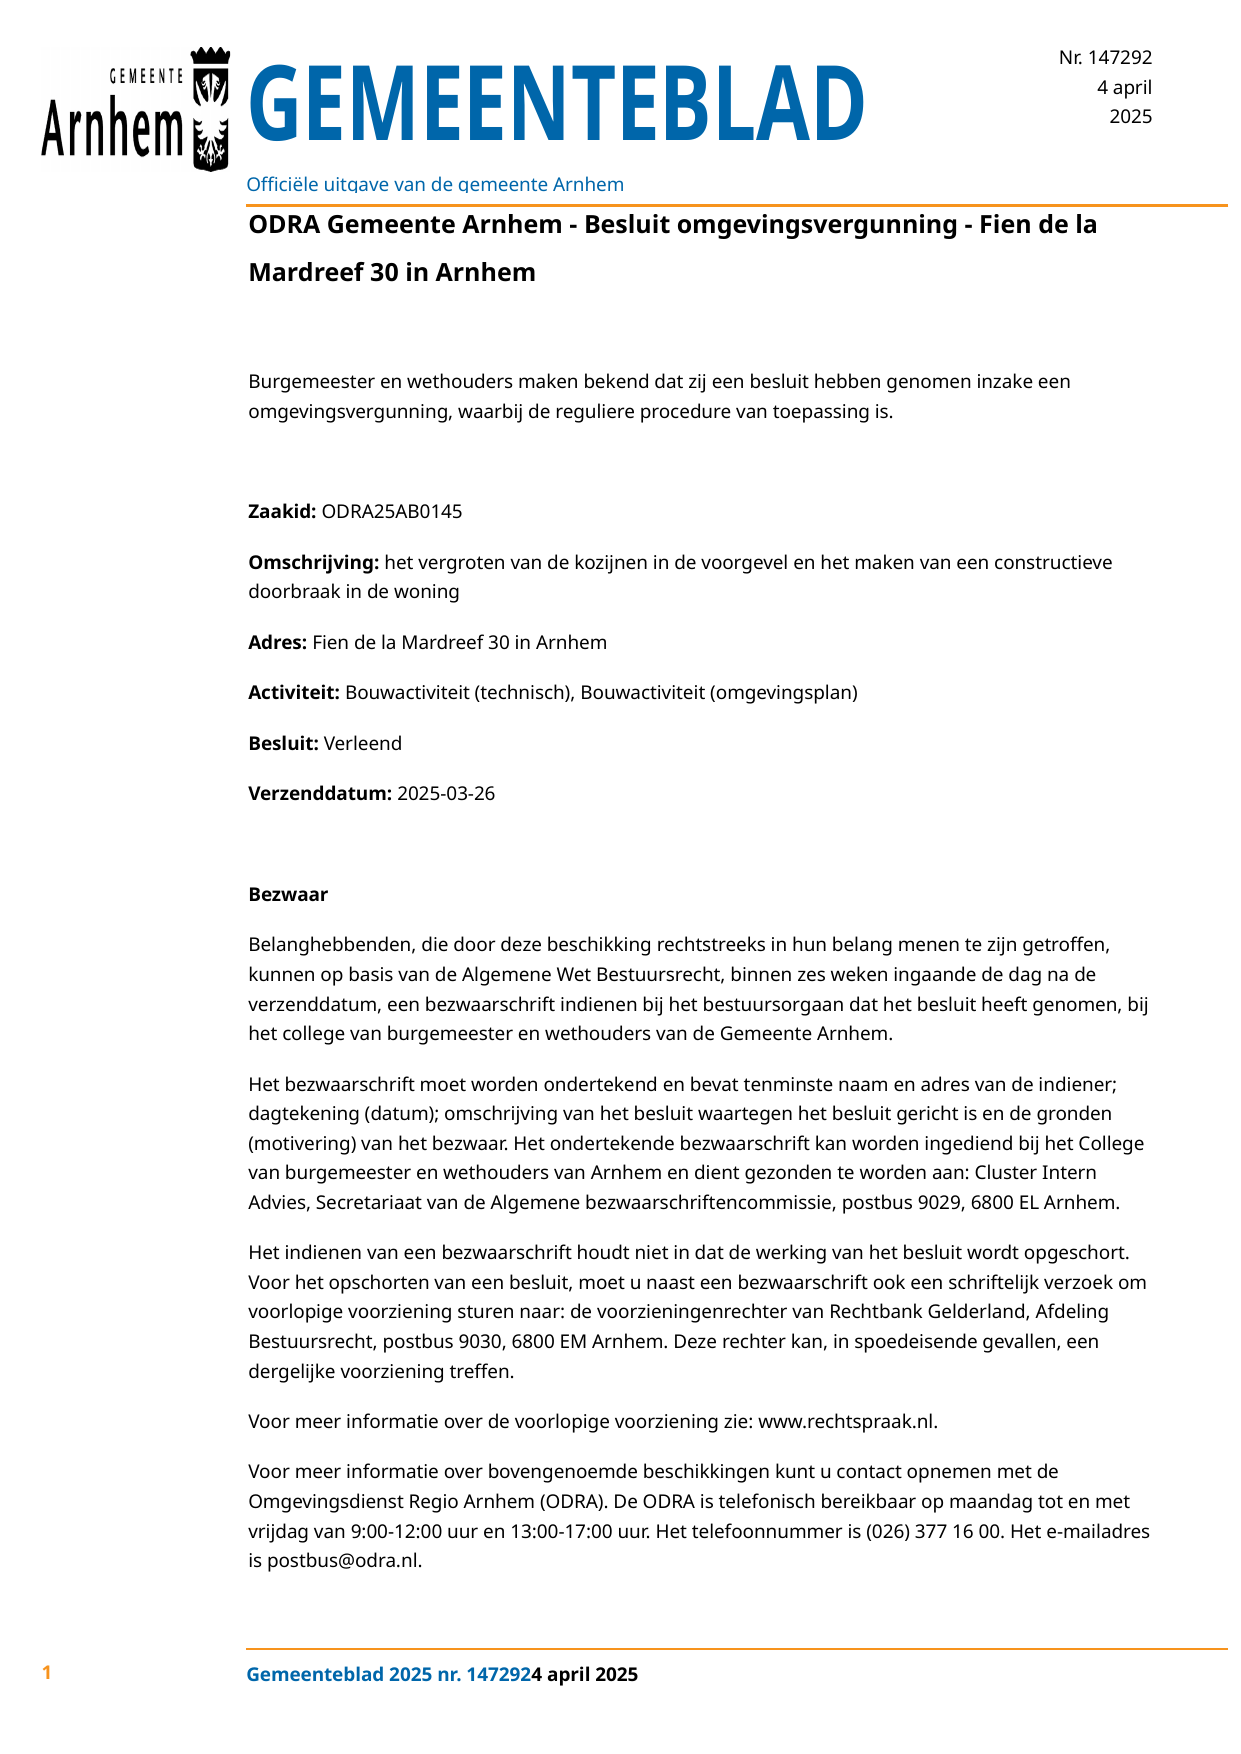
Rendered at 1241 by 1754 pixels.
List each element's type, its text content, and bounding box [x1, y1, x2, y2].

text Bezwaar [248, 881, 1152, 907]
picture [41, 47, 231, 172]
text Verzenddatum: 2025-03-26 [248, 780, 1152, 806]
text ODRA Gemeente Arnhem - Besluit omgevingsvergunning - Fien de la Mardreef 30 in Arnhem [248, 207, 1152, 288]
text Het indienen van een bezwaarschrift houdt niet in dat de werking van het besluit wordt opgeschort. Voor het opschorten van een besluit, moet u naast een bezwaarschrift ook een schriftelijk verzoek om voorlopige voorziening sturen naar: de voorzieningenrechter van Rechtbank Gelderland, Afdeling Bestuursrecht, postbus 9030, 6800 EM Arnhem. Deze rechter kan, in spoedeisende gevallen, een dergelijke voorziening treffen. [248, 1239, 1152, 1384]
text Belanghebbenden, die door deze beschikking rechtstreeks in hun belang menen te zijn getroffen, kunnen op basis van de Algemene Wet Bestuursrecht, binnen zes weken ingaande de dag na de verzenddatum, een bezwaarschrift indienen bij het bestuursorgaan dat het besluit heeft genomen, bij het college van burgemeester en wethouders van de Gemeente Arnhem. [248, 932, 1152, 1046]
text Voor meer informatie over de voorlopige voorziening zie: www.rechtspraak.nl. [248, 1408, 1152, 1434]
text Het bezwaarschrift moet worden ondertekend en bevat tenminste naam en adres van de indiener; dagtekening (datum); omschrijving van het besluit waartegen het besluit gericht is en de gronden (motivering) van het bezwaar. Het ondertekende bezwaarschrift kan worden ingediend bij het College van burgemeester en wethouders van Arnhem en dient gezonden te worden aan: Cluster Intern Advies, Secretariaat van de Algemene bezwaarschriftencommissie, postbus 9029, 6800 EL Arnhem. [248, 1071, 1152, 1215]
text Omschrijving: het vergroten van de kozijnen in de voorgevel en het maken van een constructieve doorbraak in de woning [248, 549, 1152, 604]
text Voor meer informatie over bovengenoemde beschikkingen kunt u contact opnemen met de Omgevingsdienst Regio Arnhem (ODRA). De ODRA is telefonisch bereikbaar op maandag tot en met vrijdag van 9:00-12:00 uur en 13:00-17:00 uur. Het telefoonnummer is (026) 377 16 00. Het e-mailadres is postbus@odra.nl. [248, 1459, 1152, 1573]
text Adres: Fien de la Mardreef 30 in Arnhem [248, 629, 1152, 655]
text Zaakid: ODRA25AB0145 [248, 499, 1152, 524]
text Activiteit: Bouwactiviteit (technisch), Bouwactiviteit (omgevingsplan) [248, 679, 1152, 705]
text Besluit: Verleend [248, 730, 1152, 756]
text Burgemeester en wethouders maken bekend dat zij een besluit hebben genomen inzake een omgevingsvergunning, waarbij de reguliere procedure van toepassing is. [248, 368, 1152, 424]
